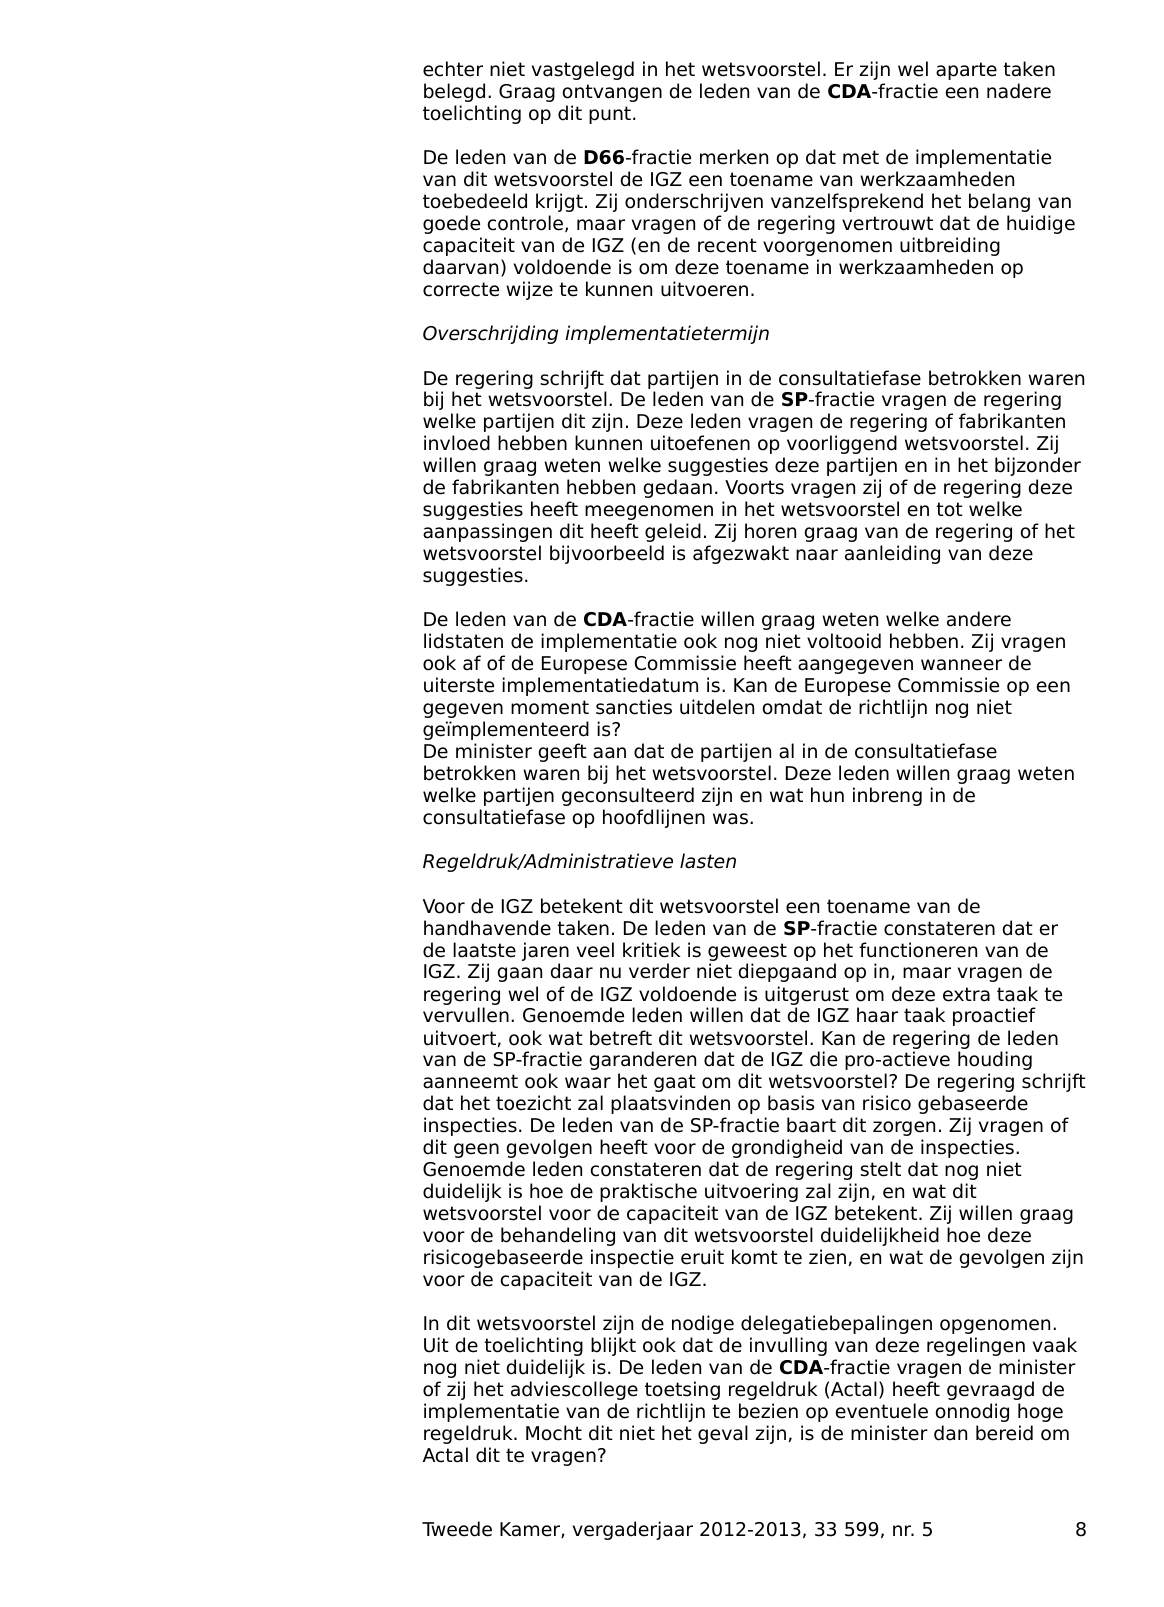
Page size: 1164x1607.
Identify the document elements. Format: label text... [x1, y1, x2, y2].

text De leden van de D66-fractie merken op dat met de implementatie van dit wetsvoorstel de IGZ een toename van werkzaamheden toebedeeld krijgt. Zij onderschrijven vanzelfsprekend het belang van goede controle, maar vragen of de regering vertrouwt dat de huidige capaciteit van de IGZ (en de recent voorgenomen uitbreiding daarvan) voldoende is om deze toename in werkzaamheden op correcte wijze te kunnen uitvoeren. [422, 147, 1087, 301]
text In dit wetsvoorstel zijn de nodige delegatiebepalingen opgenomen. Uit de toelichting blijkt ook dat de invulling van deze regelingen vaak nog niet duidelijk is. De leden van de CDA-fractie vragen de minister of zij het adviescollege toetsing regeldruk (Actal) heeft gevraagd de implementatie van de richtlijn te bezien op eventuele onnodig hoge regeldruk. Mocht dit niet het geval zijn, is de minister dan bereid om Actal dit te vragen? [422, 1313, 1087, 1467]
text Voor de IGZ betekent dit wetsvoorstel een toename van de handhavende taken. De leden van de SP-fractie constateren dat er de laatste jaren veel kritiek is geweest op het functioneren van de IGZ. Zij gaan daar nu verder niet diepgaand op in, maar vragen de regering wel of de IGZ voldoende is uitgerust om deze extra taak te vervullen. Genoemde leden willen dat de IGZ haar taak proactief uitvoert, ook wat betreft dit wetsvoorstel. Kan de regering de leden van de SP-fractie garanderen dat de IGZ die pro-actieve houding aanneemt ook waar het gaat om dit wetsvoorstel? De regering schrijft dat het toezicht zal plaatsvinden op basis van risico gebaseerde inspecties. De leden van de SP-fractie baart dit zorgen. Zij vragen of dit geen gevolgen heeft voor de grondigheid van de inspecties. Genoemde leden constateren dat de regering stelt dat nog niet duidelijk is hoe de praktische uitvoering zal zijn, en wat dit wetsvoorstel voor de capaciteit van de IGZ betekent. Zij willen graag voor de behandeling van dit wetsvoorstel duidelijkheid hoe deze risicogebaseerde inspectie eruit komt te zien, en wat de gevolgen zijn voor de capaciteit van de IGZ. [422, 896, 1087, 1291]
text De regering schrijft dat partijen in de consultatiefase betrokken waren bij het wetsvoorstel. De leden van de SP-fractie vragen de regering welke partijen dit zijn. Deze leden vragen de regering of fabrikanten invloed hebben kunnen uitoefenen op voorliggend wetsvoorstel. Zij willen graag weten welke suggesties deze partijen en in het bijzonder de fabrikanten hebben gedaan. Voorts vragen zij of de regering deze suggesties heeft meegenomen in het wetsvoorstel en tot welke aanpassingen dit heeft geleid. Zij horen graag van de regering of het wetsvoorstel bijvoorbeeld is afgezwakt naar aanleiding van deze suggesties. [422, 367, 1087, 587]
text echter niet vastgelegd in het wetsvoorstel. Er zijn wel aparte taken belegd. Graag ontvangen de leden van de CDA-fractie een nadere toelichting op dit punt. [422, 59, 1087, 125]
subtitle Overschrijding implementatietermijn [422, 323, 1087, 345]
text De minister geeft aan dat de partijen al in de consultatiefase betrokken waren bij het wetsvoorstel. Deze leden willen graag weten welke partijen geconsulteerd zijn en wat hun inbreng in de consultatiefase op hoofdlijnen was. [422, 741, 1087, 829]
subtitle Regeldruk/Administratieve lasten [422, 851, 1087, 873]
text De leden van de CDA-fractie willen graag weten welke andere lidstaten de implementatie ook nog niet voltooid hebben. Zij vragen ook af of de Europese Commissie heeft aangegeven wanneer de uiterste implementatiedatum is. Kan de Europese Commissie op een gegeven moment sancties uitdelen omdat de richtlijn nog niet geïmplementeerd is? [422, 609, 1087, 741]
